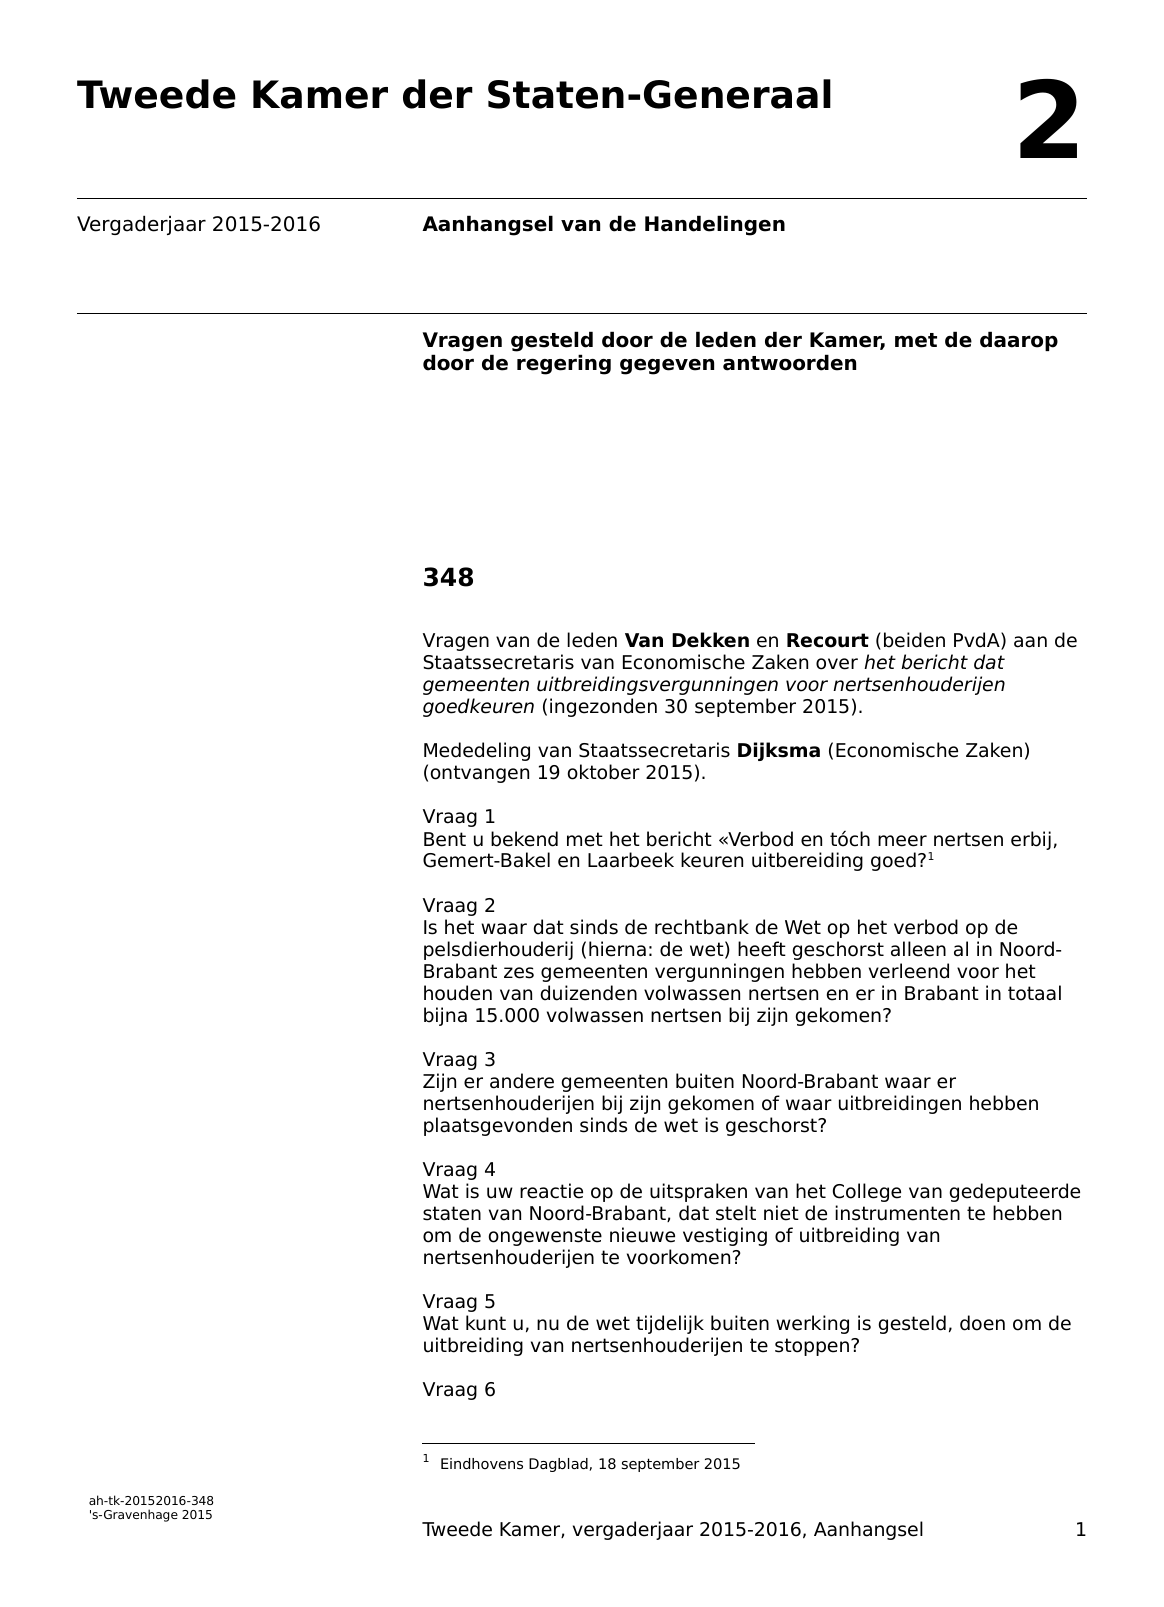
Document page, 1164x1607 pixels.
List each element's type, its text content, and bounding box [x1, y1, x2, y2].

text 348 [422, 563, 1087, 592]
text Vraag 5 [422, 1291, 1087, 1313]
table_cell [77, 314, 422, 375]
table_header 2 [886, 59, 1087, 198]
text Vraag 6 [422, 1379, 1087, 1401]
text Zijn er andere gemeenten buiten Noord-Brabant waar er nertsenhouderijen bij zijn gekomen of waar uitbreidingen hebben plaatsgevonden sinds de wet is geschorst? [422, 1071, 1087, 1137]
table_cell Vragen gesteld door de leden der Kamer, met de daarop door de regering gegeven antwoorden [422, 314, 1087, 375]
text Eindhovens Dagblad, 18 september 2015 [422, 1452, 1087, 1474]
text Vraag 1 [422, 806, 1087, 828]
text 's-Gravenhage 2015 [88, 1508, 323, 1522]
text Vragen van de leden Van Dekken en Recourt (beiden PvdA) aan de Staatssecretaris van Economische Zaken over het bericht dat gemeenten uitbreidingsvergunningen voor nertsenhouderijen goedkeuren (ingezonden 30 september 2015). [422, 630, 1087, 718]
text Wat kunt u, nu de wet tijdelijk buiten werking is gesteld, doen om de uitbreiding van nertsenhouderijen te stoppen? [422, 1313, 1087, 1357]
text Vraag 4 [422, 1159, 1087, 1181]
text ah-tk-20152016-348 [88, 1494, 323, 1508]
text Mededeling van Staatssecretaris Dijksma (Economische Zaken) (ontvangen 19 oktober 2015). [422, 740, 1087, 784]
table_cell Aanhangsel van de Handelingen [422, 199, 1087, 313]
text Vraag 3 [422, 1049, 1087, 1071]
text Vraag 2 [422, 894, 1087, 917]
table_header Tweede Kamer der Staten-Generaal [77, 59, 886, 198]
table_cell Vergaderjaar 2015-2016 [77, 199, 422, 313]
text Is het waar dat sinds de rechtbank de Wet op het verbod op de pelsdierhouderij (hierna: de wet) heeft geschorst alleen al in Noord-Brabant zes gemeenten vergunningen hebben verleend voor het houden van duizenden volwassen nertsen en er in Brabant in totaal bijna 15.000 volwassen nertsen bij zijn gekomen? [422, 917, 1087, 1026]
text Bent u bekend met het bericht «Verbod en tóch meer nertsen erbij, Gemert-Bakel en Laarbeek keuren uitbereiding goed? [422, 828, 1087, 872]
text Wat is uw reactie op de uitspraken van het College van gedeputeerde staten van Noord-Brabant, dat stelt niet de instrumenten te hebben om de ongewenste nieuwe vestiging of uitbreiding van nertsenhouderijen te voorkomen? [422, 1181, 1087, 1269]
